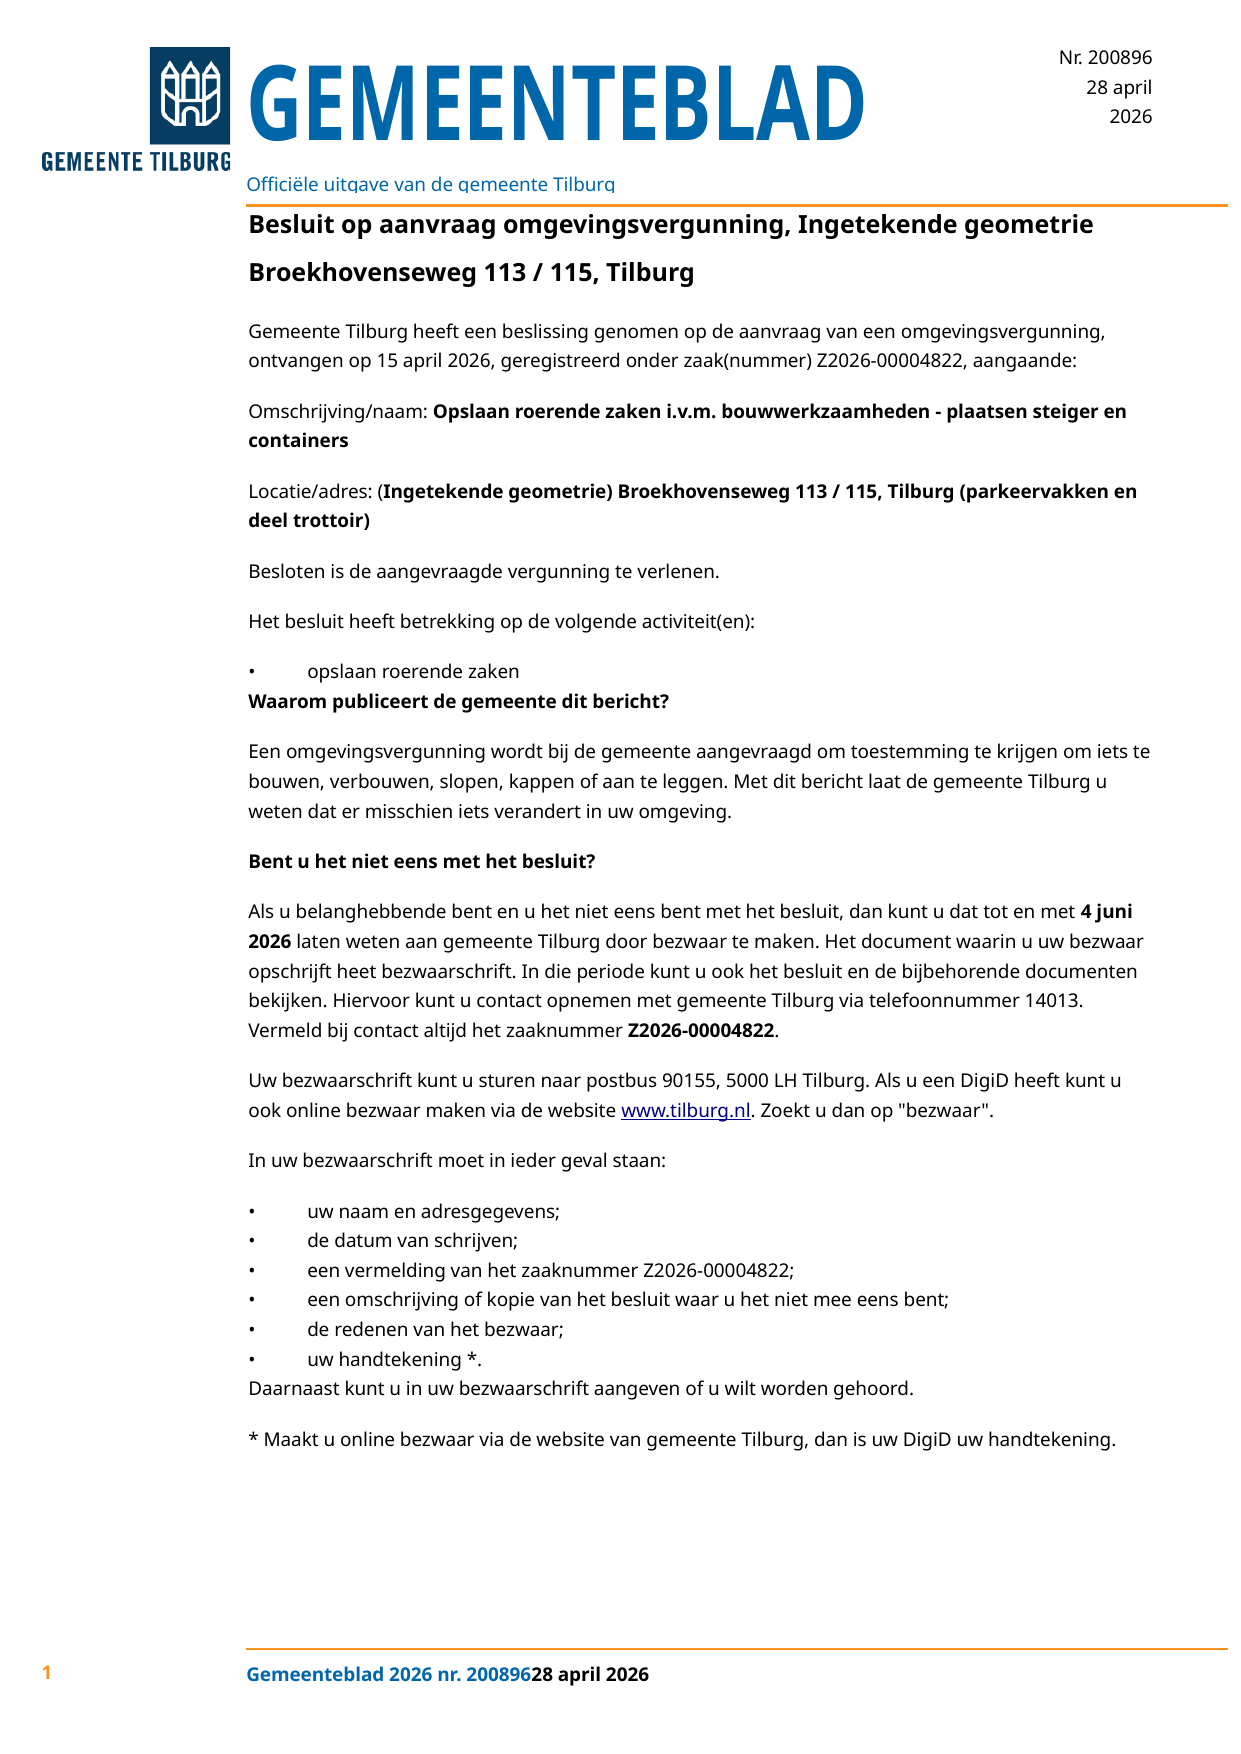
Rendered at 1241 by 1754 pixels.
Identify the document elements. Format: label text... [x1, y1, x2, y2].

list uw naam en adresgegevens; [248, 1198, 1152, 1224]
text Gemeente Tilburg heeft een beslissing genomen op de aanvraag van een omgevingsvergunning, ontvangen op 15 april 2026, geregistreerd onder zaak(nummer) Z2026-00004822, aangaande: [248, 318, 1152, 373]
text Waarom publiceert de gemeente dit bericht? [248, 688, 1152, 714]
text Uw bezwaarschrift kunt u sturen naar postbus 90155, 5000 LH Tilburg. Als u een DigiD heeft kunt u ook online bezwaar maken via de website www.tilburg.nl. Zoekt u dan op "bezwaar". [248, 1067, 1152, 1123]
list een omschrijving of kopie van het besluit waar u het niet mee eens bent; [248, 1287, 1152, 1312]
text In uw bezwaarschrift moet in ieder geval staan: [248, 1147, 1152, 1173]
list de datum van schrijven; [248, 1227, 1152, 1253]
text Het besluit heeft betrekking op de volgende activiteit(en): [248, 608, 1152, 634]
text Als u belanghebbende bent en u het niet eens bent met het besluit, dan kunt u dat tot en met 4 juni 2026 laten weten aan gemeente Tilburg door bezwaar te maken. Het document waarin u uw bezwaar opschrijft heet bezwaarschrift. In die periode kunt u ook het besluit en de bijbehorende documenten bekijken. Hiervoor kunt u contact opnemen met gemeente Tilburg via telefoonnummer 14013. Vermeld bij contact altijd het zaaknummer Z2026-00004822. [248, 899, 1152, 1043]
text Bent u het niet eens met het besluit? [248, 848, 1152, 874]
list uw handtekening *. [248, 1346, 1152, 1372]
text Locatie/adres: (Ingetekende geometrie) Broekhovenseweg 113 / 115, Tilburg (parkeervakken en deel trottoir) [248, 478, 1152, 533]
text Besloten is de aangevraagde vergunning te verlenen. [248, 558, 1152, 584]
list opslaan roerende zaken [248, 659, 1152, 684]
text * Maakt u online bezwaar via de website van gemeente Tilburg, dan is uw DigiD uw handtekening. [248, 1426, 1152, 1452]
text Besluit op aanvraag omgevingsvergunning, Ingetekende geometrie Broekhovenseweg 113 / 115, Tilburg [248, 207, 1152, 288]
text Een omgevingsvergunning wordt bij de gemeente aangevraagd om toestemming te krijgen om iets te bouwen, verbouwen, slopen, kappen of aan te leggen. Met dit bericht laat de gemeente Tilburg u weten dat er misschien iets verandert in uw omgeving. [248, 739, 1152, 824]
text Daarnaast kunt u in uw bezwaarschrift aangeven of u wilt worden gehoord. [248, 1375, 1152, 1401]
picture [41, 47, 231, 172]
list een vermelding van het zaaknummer Z2026-00004822; [248, 1257, 1152, 1283]
text Omschrijving/naam: Opslaan roerende zaken i.v.m. bouwwerkzaamheden - plaatsen steiger en containers [248, 398, 1152, 453]
list de redenen van het bezwaar; [248, 1316, 1152, 1342]
